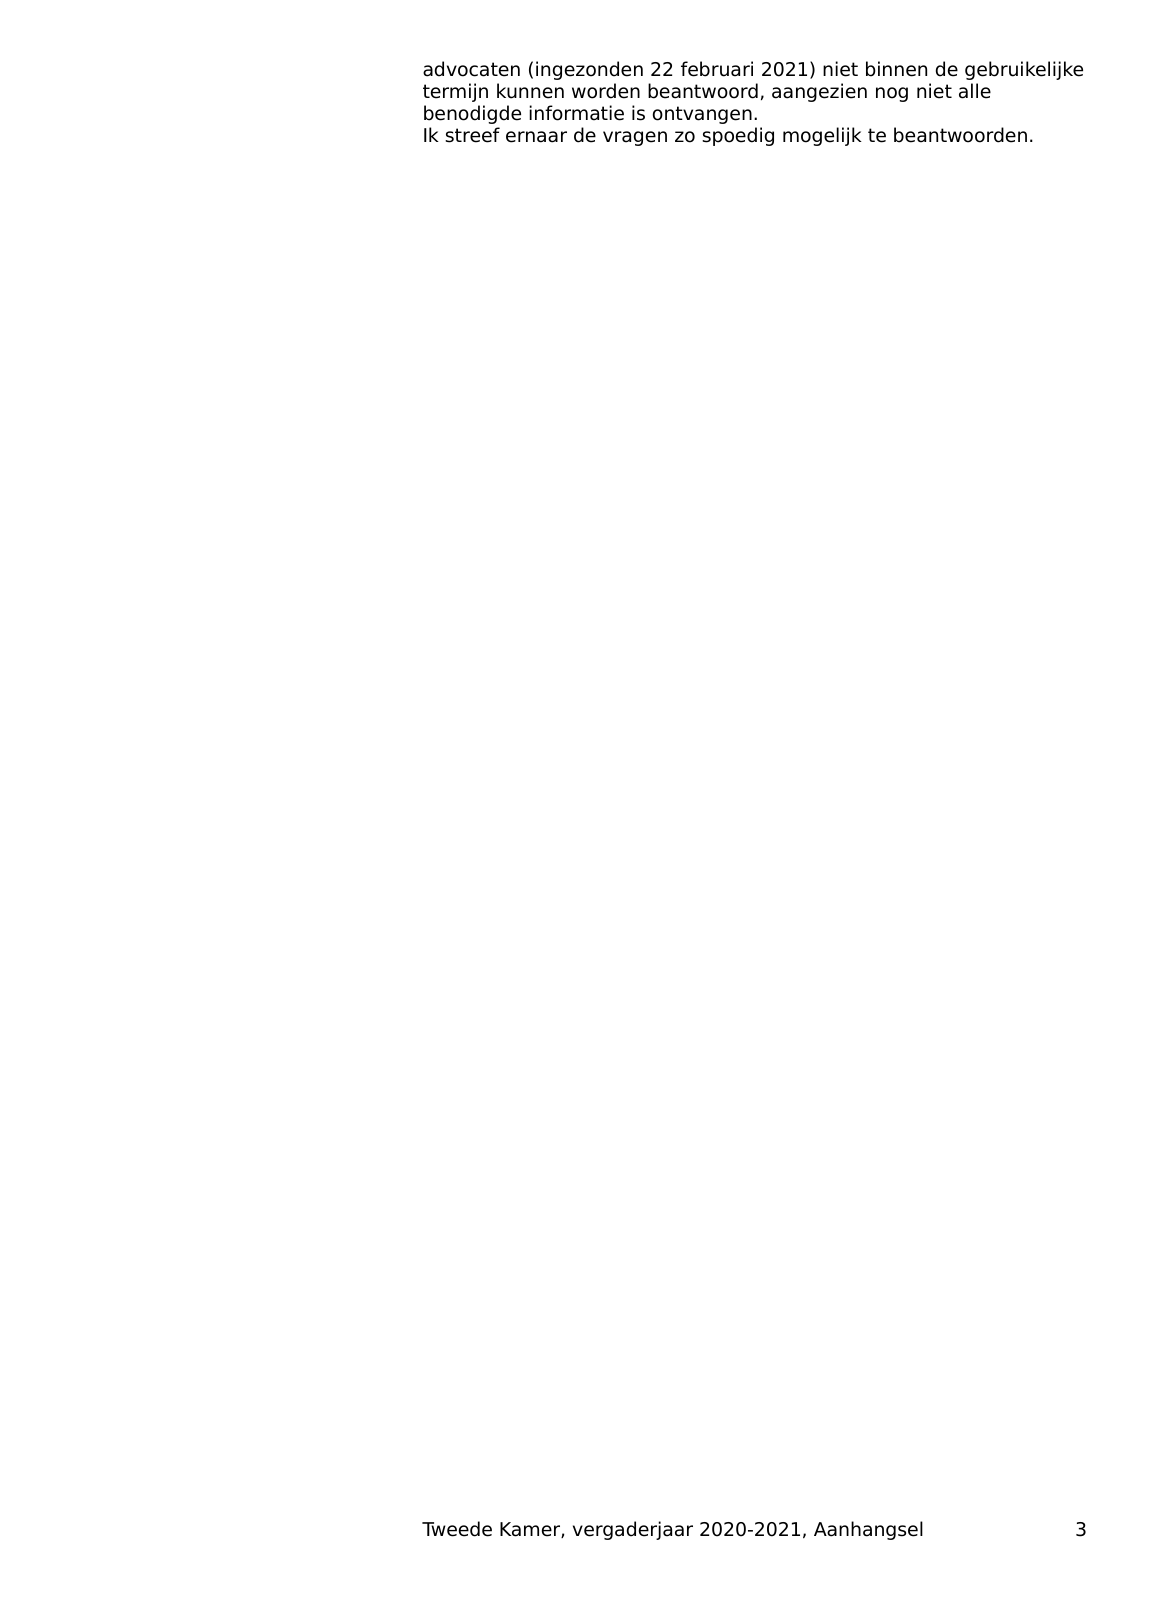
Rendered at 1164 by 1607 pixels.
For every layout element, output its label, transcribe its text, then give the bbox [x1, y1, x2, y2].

text Ik streef ernaar de vragen zo spoedig mogelijk te beantwoorden. [422, 125, 1087, 147]
text advocaten (ingezonden 22 februari 2021) niet binnen de gebruikelijke termijn kunnen worden beantwoord, aangezien nog niet alle benodigde informatie is ontvangen. [422, 59, 1087, 125]
